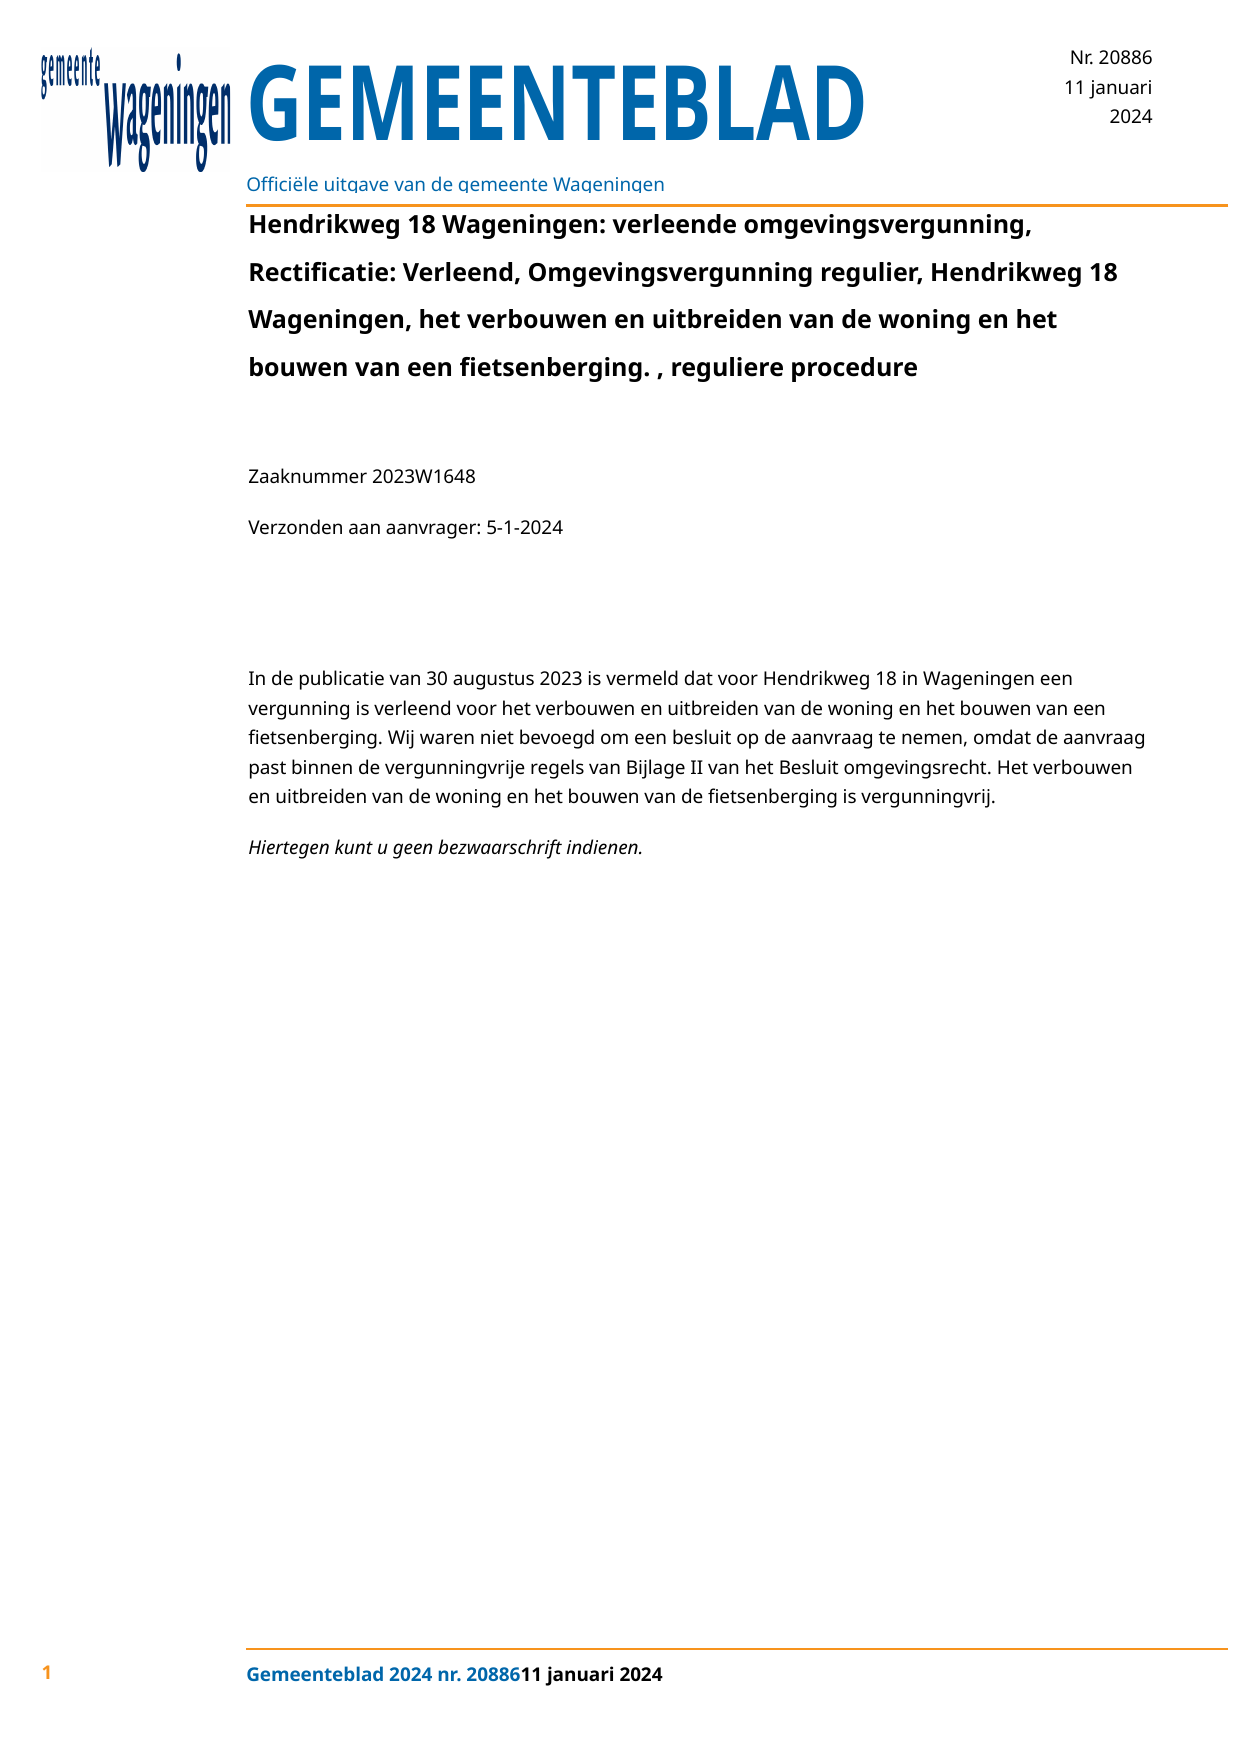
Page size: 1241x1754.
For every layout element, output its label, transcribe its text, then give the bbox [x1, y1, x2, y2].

text Hiertegen kunt u geen bezwaarschrift indienen. [248, 834, 1152, 860]
text Zaaknummer 2023W1648 [248, 463, 1152, 489]
text In de publicatie van 30 augustus 2023 is vermeld dat voor Hendrikweg 18 in Wageningen een vergunning is verleend voor het verbouwen en uitbreiden van de woning en het bouwen van een fietsenberging. Wij waren niet bevoegd om een besluit op de aanvraag te nemen, omdat de aanvraag past binnen de vergunningvrije regels van Bijlage II van het Besluit omgevingsrecht. Het verbouwen en uitbreiden van de woning en het bouwen van de fietsenberging is vergunningvrij. [248, 665, 1152, 809]
text Hendrikweg 18 Wageningen: verleende omgevingsvergunning, Rectificatie: Verleend, Omgevingsvergunning regulier, Hendrikweg 18 Wageningen, het verbouwen en uitbreiden van de woning en het bouwen van een fietsenberging. , reguliere procedure [248, 207, 1152, 384]
picture [41, 47, 231, 172]
text Verzonden aan aanvrager: 5-1-2024 [248, 514, 1152, 540]
